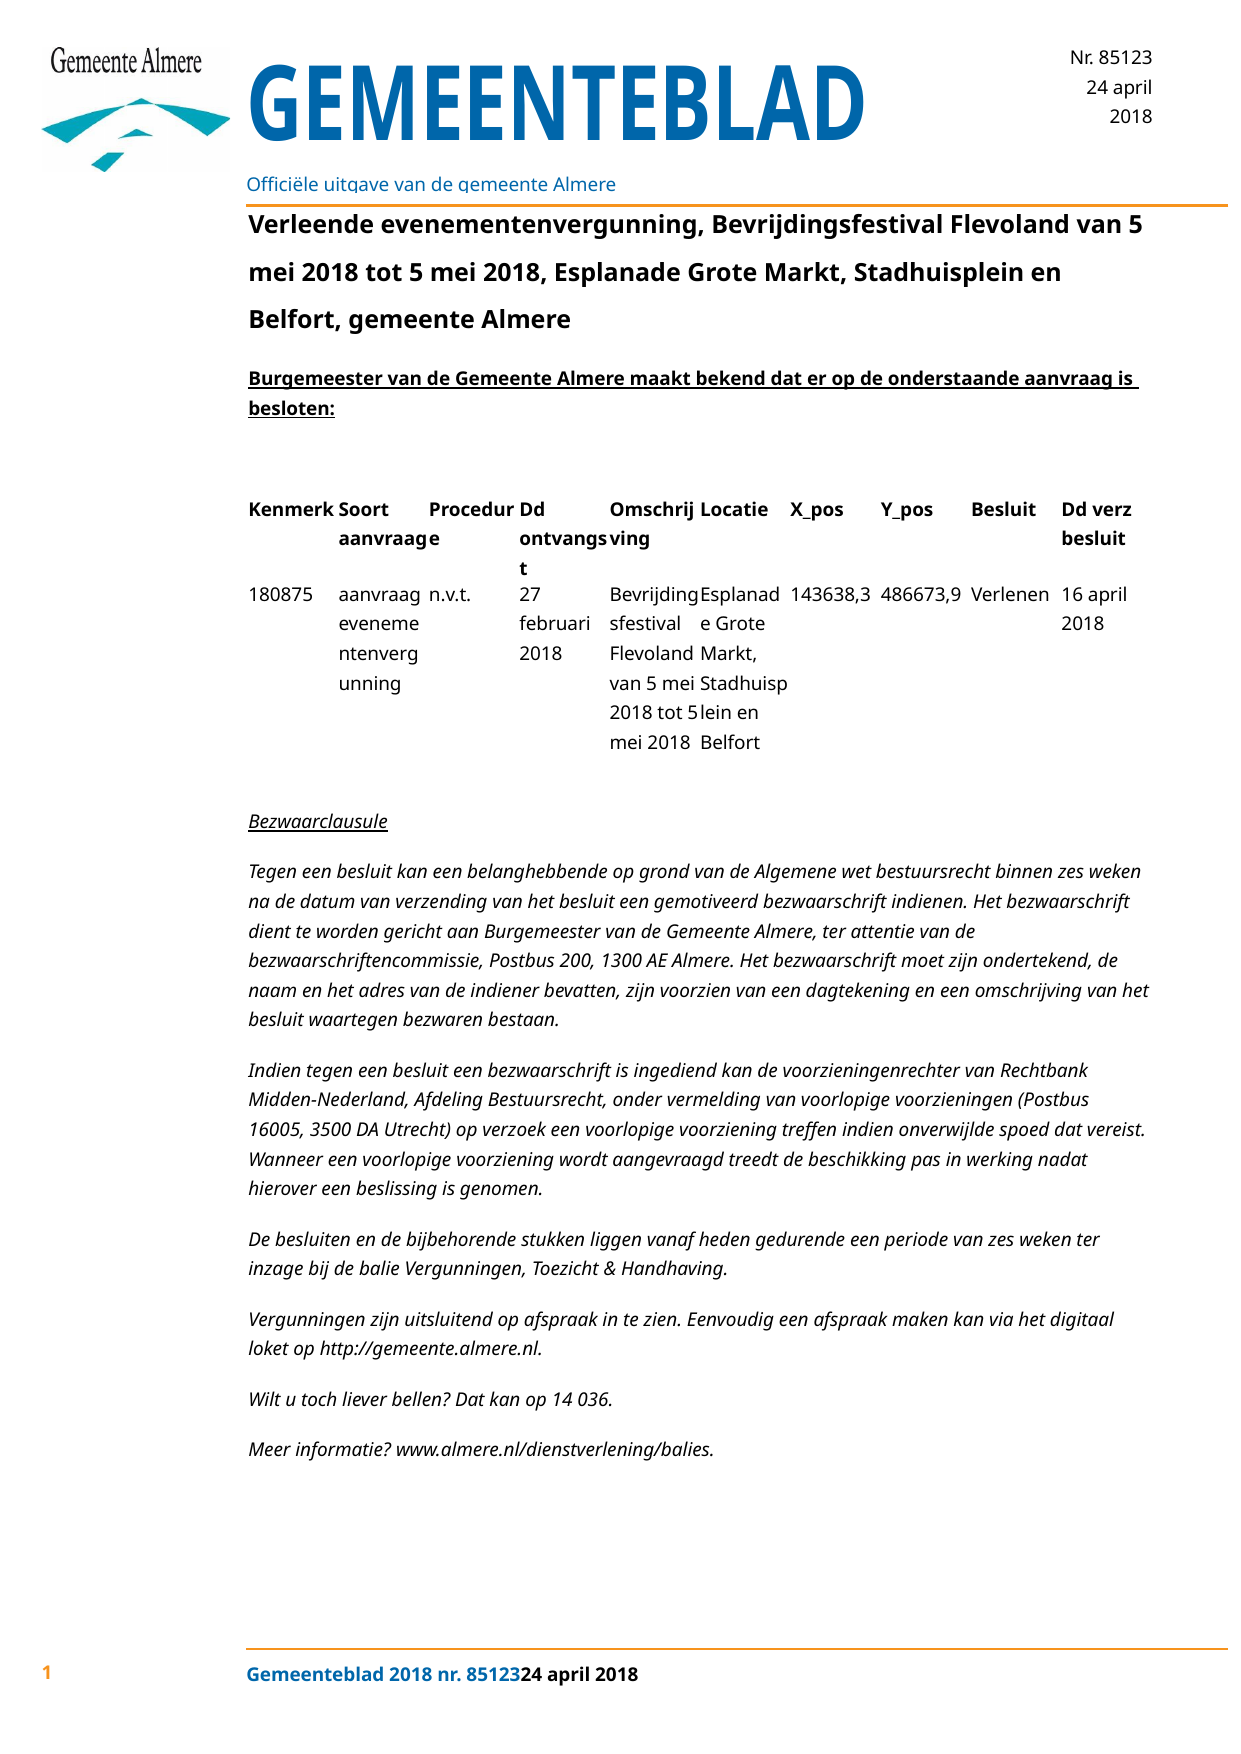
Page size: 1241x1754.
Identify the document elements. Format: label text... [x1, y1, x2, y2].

picture [41, 47, 231, 172]
table_cell Bevrijdingsfestival Flevoland van 5 mei 2018 tot 5 mei 2018 [609, 581, 700, 754]
text Tegen een besluit kan een belanghebbende op grond van de Algemene wet bestuursrecht binnen zes weken na de datum van verzending van het besluit een gemotiveerd bezwaarschrift indienen. Het bezwaarschrift dient te worden gericht aan Burgemeester van de Gemeente Almere, ter attentie van de bezwaarschriftencommissie, Postbus 200, 1300 AE Almere. Het bezwaarschrift moet zijn ondertekend, de naam en het adres van de indiener bevatten, zijn voorzien van een dagtekening en een omschrijving van het besluit waartegen bezwaren bestaan. [248, 859, 1152, 1032]
table_cell 27 februari 2018 [519, 581, 609, 754]
table_header Besluit [971, 496, 1061, 581]
table_header Dd verz besluit [1061, 496, 1152, 581]
table_header Locatie [700, 496, 790, 581]
text De besluiten en de bijbehorende stukken liggen vanaf heden gedurende een periode van zes weken ter inzage bij de balie Vergunningen, Toezicht & Handhaving. [248, 1226, 1152, 1281]
text Bezwaarclausule [248, 808, 1152, 834]
text Vergunningen zijn uitsluitend op afspraak in te zien. Eenvoudig een afspraak maken kan via het digitaal loket op http://gemeente.almere.nl. [248, 1306, 1152, 1361]
text Verleende evenementenvergunning, Bevrijdingsfestival Flevoland van 5 mei 2018 tot 5 mei 2018, Esplanade Grote Markt, Stadhuisplein en Belfort, gemeente Almere [248, 207, 1152, 336]
table_header Y_pos [881, 496, 971, 581]
table_header Dd ontvangst [519, 496, 609, 581]
text Wilt u toch liever bellen? Dat kan op 14 036. [248, 1386, 1152, 1411]
table_header Omschrijving [609, 496, 700, 581]
table_header Kenmerk [248, 496, 338, 581]
table_header Procedure [429, 496, 519, 581]
text Indien tegen een besluit een bezwaarschrift is ingediend kan de voorzieningenrechter van Rechtbank Midden-Nederland, Afdeling Bestuursrecht, onder vermelding van voorlopige voorzieningen (Postbus 16005, 3500 DA Utrecht) op verzoek een voorlopige voorziening treffen indien onverwijlde spoed dat vereist. Wanneer een voorlopige voorziening wordt aangevraagd treedt de beschikking pas in werking nadat hierover een beslissing is genomen. [248, 1057, 1152, 1201]
table_cell 486673,9 [881, 581, 971, 754]
table_cell aanvraag evenementenvergunning [338, 581, 429, 754]
table_cell Verlenen [971, 581, 1061, 754]
text Burgemeester van de Gemeente Almere maakt bekend dat er op de onderstaande aanvraag is besloten: [248, 366, 1152, 421]
table_cell 16 april 2018 [1061, 581, 1152, 754]
table_cell Esplanade Grote Markt, Stadhuisplein en Belfort [700, 581, 790, 754]
table_header X_pos [790, 496, 881, 581]
text Meer informatie? www.almere.nl/dienstverlening/balies. [248, 1436, 1152, 1462]
table_cell n.v.t. [429, 581, 519, 754]
table_cell 180875 [248, 581, 338, 754]
table_cell 143638,3 [790, 581, 881, 754]
table_header Soort aanvraag [338, 496, 429, 581]
